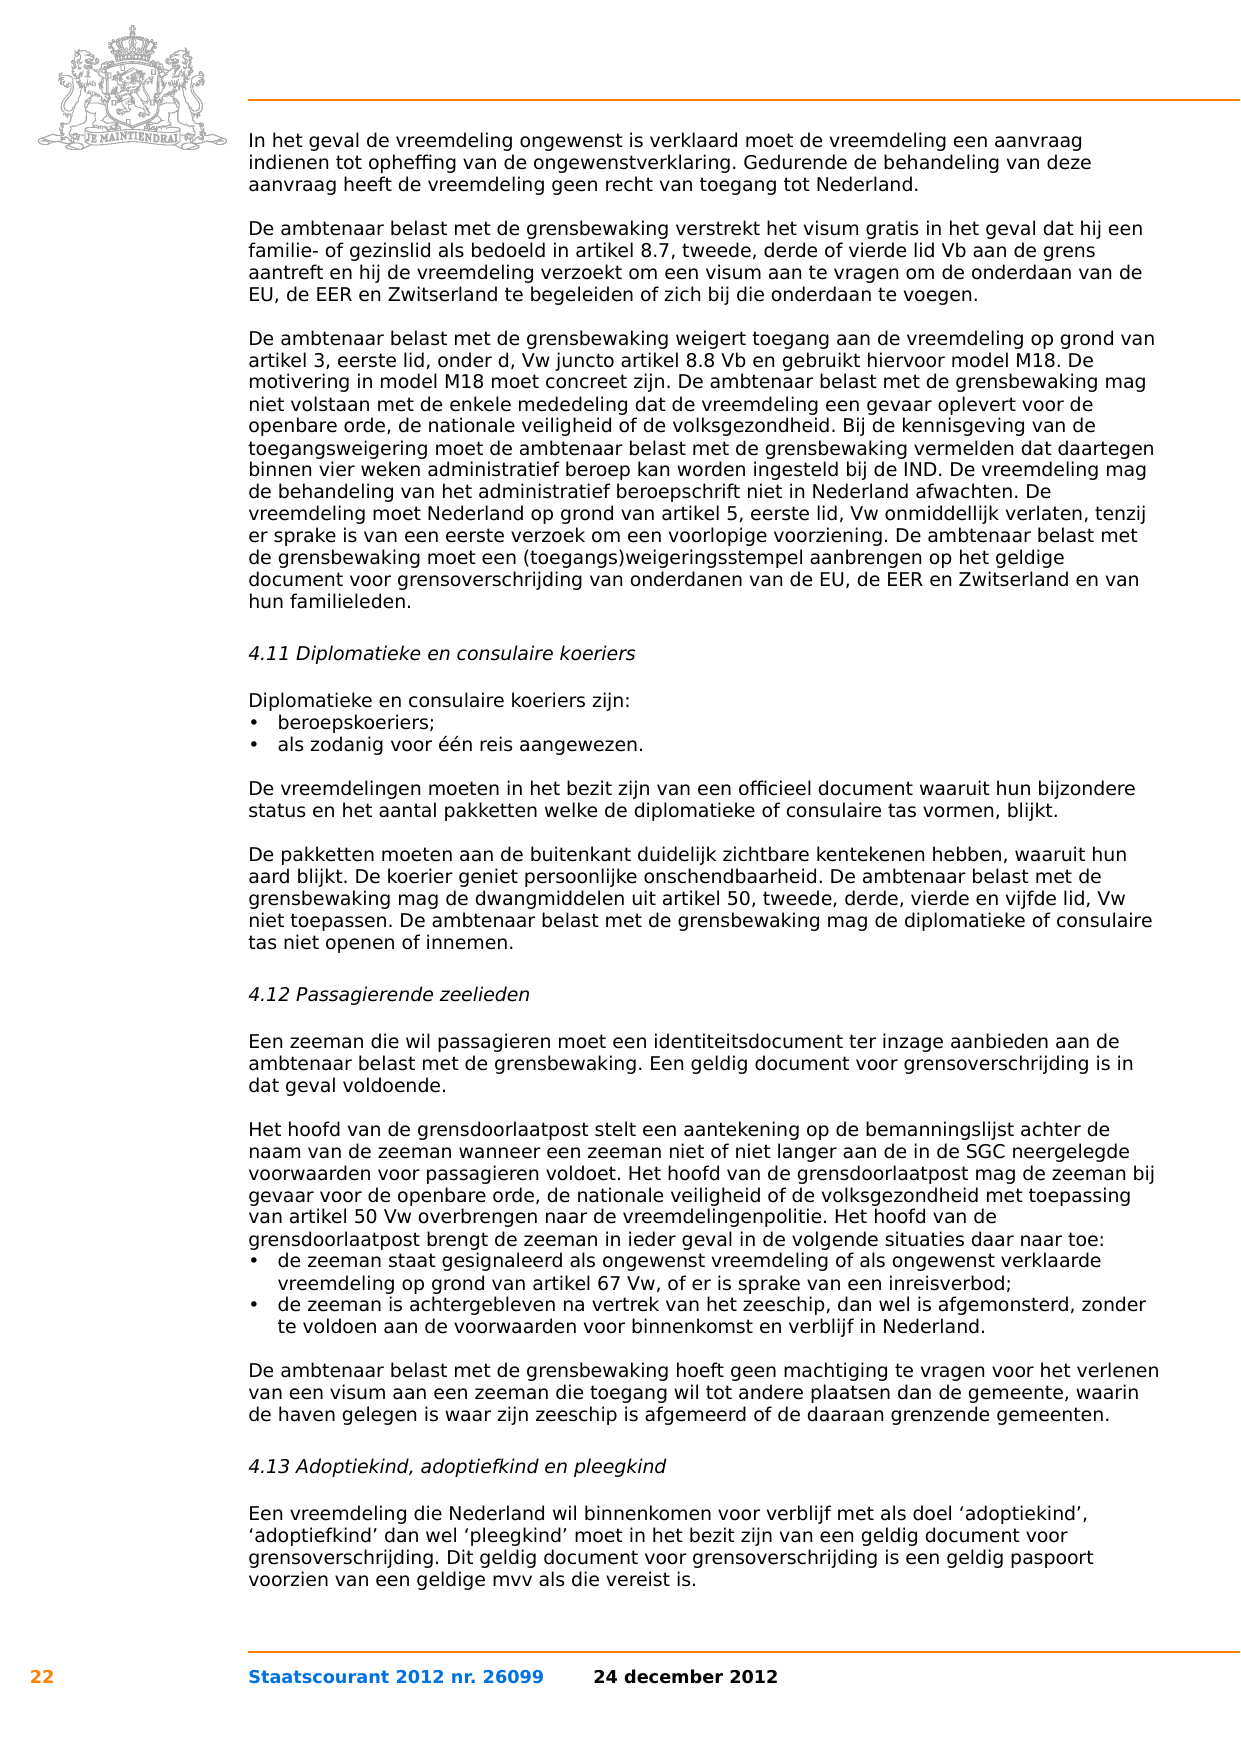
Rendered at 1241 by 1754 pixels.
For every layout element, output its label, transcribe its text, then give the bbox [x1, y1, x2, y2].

text In het geval de vreemdeling ongewenst is verklaard moet de vreemdeling een aanvraag indienen tot opheffing van de ongewenstverklaring. Gedurende de behandeling van deze aanvraag heeft de vreemdeling geen recht van toegang tot Nederland. [248, 130, 1163, 196]
text • als zodanig voor één reis aangewezen. [248, 734, 1163, 756]
text • de zeeman staat gesignaleerd als ongewenst vreemdeling of als ongewenst verklaarde vreemdeling op grond van artikel 67 Vw, of er is sprake van een inreisverbod; [248, 1250, 1163, 1294]
subtitle 4.11 Diplomatieke en consulaire koeriers [248, 643, 1163, 665]
picture [38, 25, 227, 150]
subtitle 4.12 Passagierende zeelieden [248, 984, 1163, 1006]
text De ambtenaar belast met de grensbewaking weigert toegang aan de vreemdeling op grond van artikel 3, eerste lid, onder d, Vw juncto artikel 8.8 Vb en gebruikt hiervoor model M18. De motivering in model M18 moet concreet zijn. De ambtenaar belast met de grensbewaking mag niet volstaan met de enkele mededeling dat de vreemdeling een gevaar oplevert voor de openbare orde, de nationale veiligheid of de volksgezondheid. Bij de kennisgeving van de toegangsweigering moet de ambtenaar belast met de grensbewaking vermelden dat daartegen binnen vier weken administratief beroep kan worden ingesteld bij de IND. De vreemdeling mag de behandeling van het administratief beroepschrift niet in Nederland afwachten. De vreemdeling moet Nederland op grond van artikel 5, eerste lid, Vw onmiddellijk verlaten, tenzij er sprake is van een eerste verzoek om een voorlopige voorziening. De ambtenaar belast met de grensbewaking moet een (toegangs)weigeringsstempel aanbrengen op het geldige document voor grensoverschrijding van onderdanen van de EU, de EER en Zwitserland en van hun familieleden. [248, 327, 1163, 613]
text De pakketten moeten aan de buitenkant duidelijk zichtbare kentekenen hebben, waaruit hun aard blijkt. De koerier geniet persoonlijke onschendbaarheid. De ambtenaar belast met de grensbewaking mag de dwangmiddelen uit artikel 50, tweede, derde, vierde en vijfde lid, Vw niet toepassen. De ambtenaar belast met de grensbewaking mag de diplomatieke of consulaire tas niet openen of innemen. [248, 844, 1163, 954]
text De vreemdelingen moeten in het bezit zijn van een officieel document waaruit hun bijzondere status en het aantal pakketten welke de diplomatieke of consulaire tas vormen, blijkt. [248, 778, 1163, 822]
text Een vreemdeling die Nederland wil binnenkomen voor verblijf met als doel ‘adoptiekind’, ‘adoptiefkind’ dan wel ‘pleegkind’ moet in het bezit zijn van een geldig document voor grensoverschrijding. Dit geldig document voor grensoverschrijding is een geldig paspoort voorzien van een geldige mvv als die vereist is. [248, 1503, 1163, 1591]
text De ambtenaar belast met de grensbewaking verstrekt het visum gratis in het geval dat hij een familie- of gezinslid als bedoeld in artikel 8.7, tweede, derde of vierde lid Vb aan de grens aantreft en hij de vreemdeling verzoekt om een visum aan te vragen om de onderdaan van de EU, de EER en Zwitserland te begeleiden of zich bij die onderdaan te voegen. [248, 218, 1163, 306]
text • beroepskoeriers; [248, 712, 1163, 734]
text Diplomatieke en consulaire koeriers zijn: [248, 690, 1163, 712]
subtitle 4.13 Adoptiekind, adoptiefkind en pleegkind [248, 1456, 1163, 1478]
text De ambtenaar belast met de grensbewaking hoeft geen machtiging te vragen voor het verlenen van een visum aan een zeeman die toegang wil tot andere plaatsen dan de gemeente, waarin de haven gelegen is waar zijn zeeschip is afgemeerd of de daaraan grenzende gemeenten. [248, 1360, 1163, 1426]
text Het hoofd van de grensdoorlaatpost stelt een aantekening op de bemanningslijst achter de naam van de zeeman wanneer een zeeman niet of niet langer aan de in de SGC neergelegde voorwaarden voor passagieren voldoet. Het hoofd van de grensdoorlaatpost mag de zeeman bij gevaar voor de openbare orde, de nationale veiligheid of de volksgezondheid met toepassing van artikel 50 Vw overbrengen naar de vreemdelingenpolitie. Het hoofd van de grensdoorlaatpost brengt de zeeman in ieder geval in de volgende situaties daar naar toe: [248, 1118, 1163, 1250]
text Een zeeman die wil passagieren moet een identiteitsdocument ter inzage aanbieden aan de ambtenaar belast met de grensbewaking. Een geldig document voor grensoverschrijding is in dat geval voldoende. [248, 1031, 1163, 1097]
text • de zeeman is achtergebleven na vertrek van het zeeschip, dan wel is afgemonsterd, zonder te voldoen aan de voorwaarden voor binnenkomst en verblijf in Nederland. [248, 1294, 1163, 1338]
